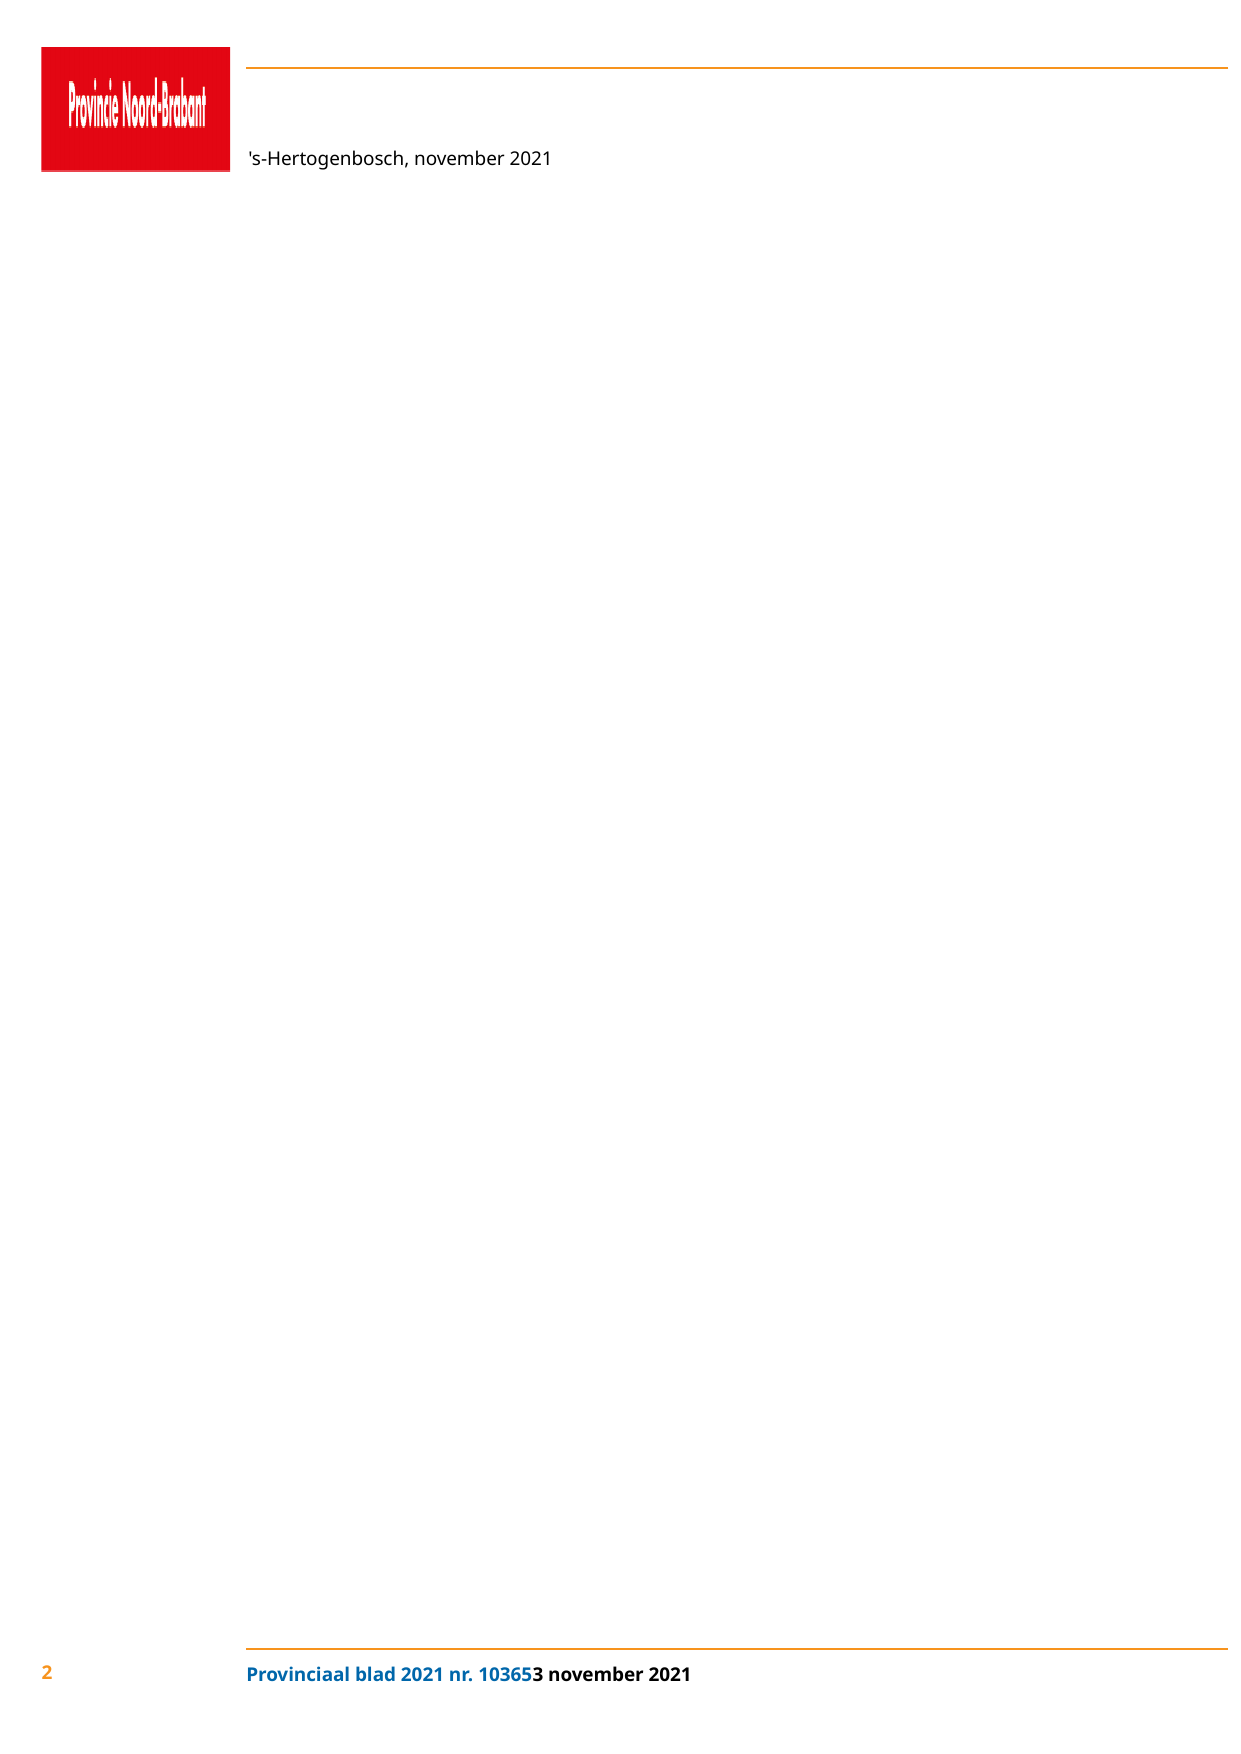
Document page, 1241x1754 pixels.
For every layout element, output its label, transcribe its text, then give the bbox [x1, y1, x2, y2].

text 's-Hertogenbosch, november 2021 [248, 145, 1152, 171]
picture [41, 47, 231, 172]
